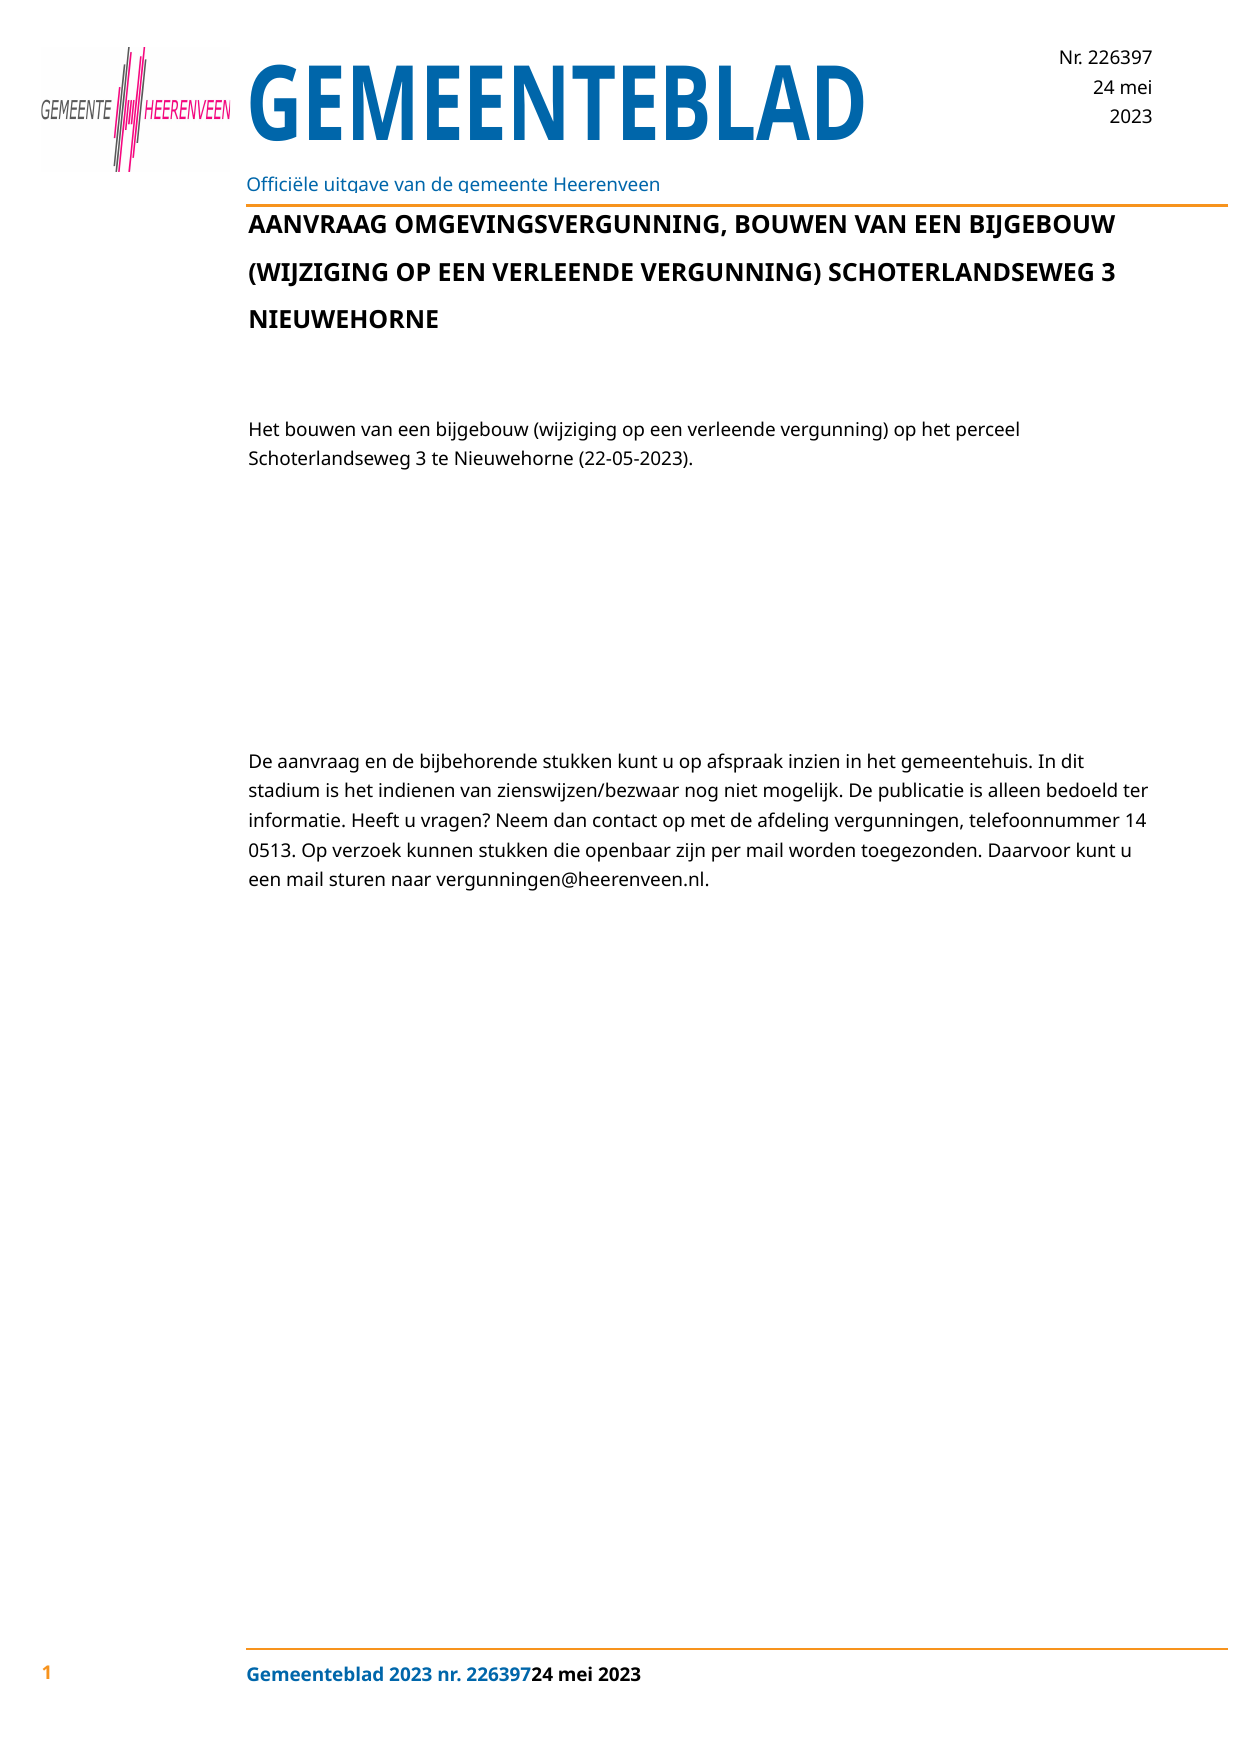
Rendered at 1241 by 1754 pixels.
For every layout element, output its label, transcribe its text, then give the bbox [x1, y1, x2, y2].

text Het bouwen van een bijgebouw (wijziging op een verleende vergunning) op het perceel Schoterlandseweg 3 te Nieuwehorne (22-05-2023). [248, 416, 1152, 471]
text De aanvraag en de bijbehorende stukken kunt u op afspraak inzien in het gemeentehuis. In dit stadium is het indienen van zienswijzen/bezwaar nog niet mogelijk. De publicatie is alleen bedoeld ter informatie. Heeft u vragen? Neem dan contact op met de afdeling vergunningen, telefoonnummer 14 0513. Op verzoek kunnen stukken die openbaar zijn per mail worden toegezonden. Daarvoor kunt u een mail sturen naar vergunningen@heerenveen.nl. [248, 748, 1152, 892]
picture [41, 47, 231, 172]
text AANVRAAG OMGEVINGSVERGUNNING, BOUWEN VAN EEN BIJGEBOUW (WIJZIGING OP EEN VERLEENDE VERGUNNING) SCHOTERLANDSEWEG 3 NIEUWEHORNE [248, 207, 1152, 336]
